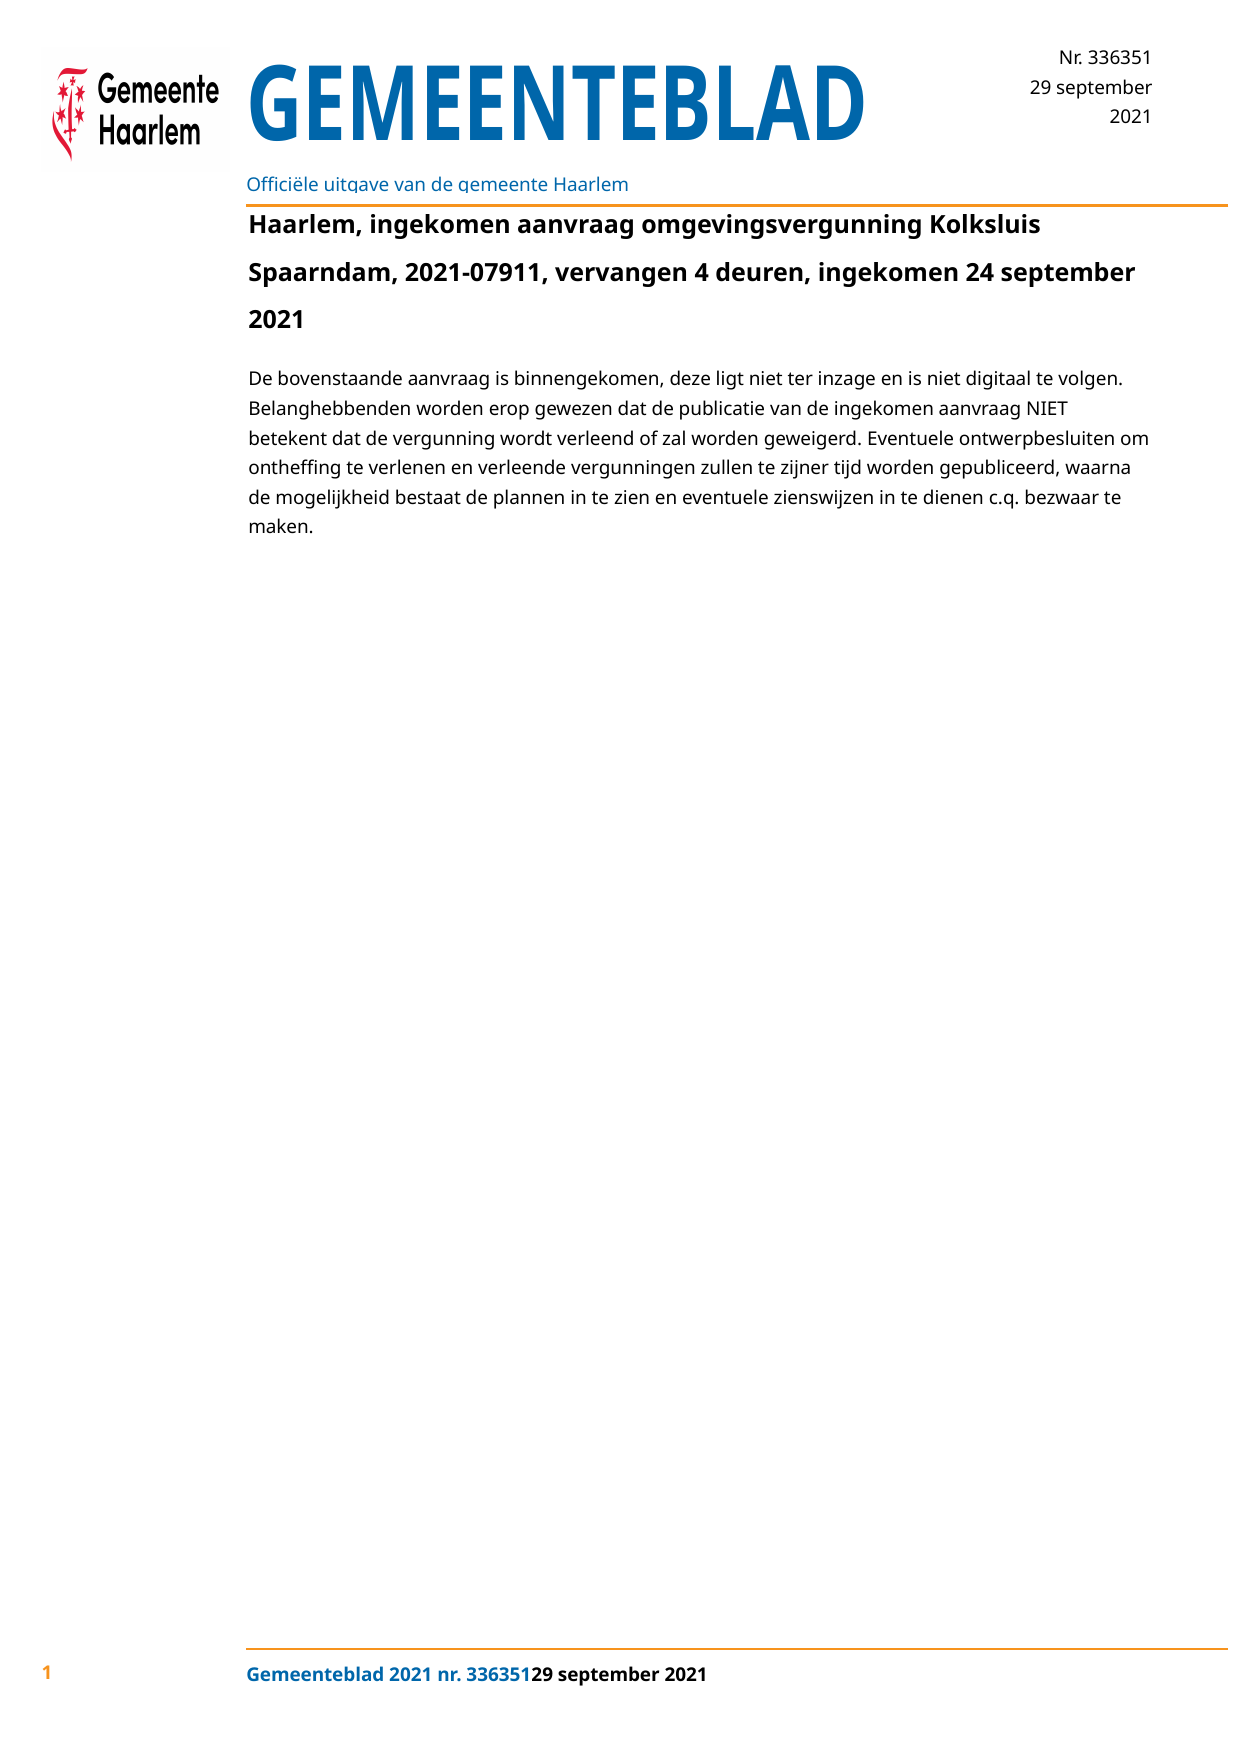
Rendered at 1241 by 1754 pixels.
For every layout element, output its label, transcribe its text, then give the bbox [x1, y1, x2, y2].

text Haarlem, ingekomen aanvraag omgevingsvergunning Kolksluis Spaarndam, 2021-07911, vervangen 4 deuren, ingekomen 24 september 2021 [248, 207, 1152, 336]
picture [41, 47, 231, 172]
text De bovenstaande aanvraag is binnengekomen, deze ligt niet ter inzage en is niet digitaal te volgen. Belanghebbenden worden erop gewezen dat de publicatie van de ingekomen aanvraag NIET betekent dat de vergunning wordt verleend of zal worden geweigerd. Eventuele ontwerpbesluiten om ontheffing te verlenen en verleende vergunningen zullen te zijner tijd worden gepubliceerd, waarna de mogelijkheid bestaat de plannen in te zien en eventuele zienswijzen in te dienen c.q. bezwaar te maken. [248, 366, 1152, 539]
